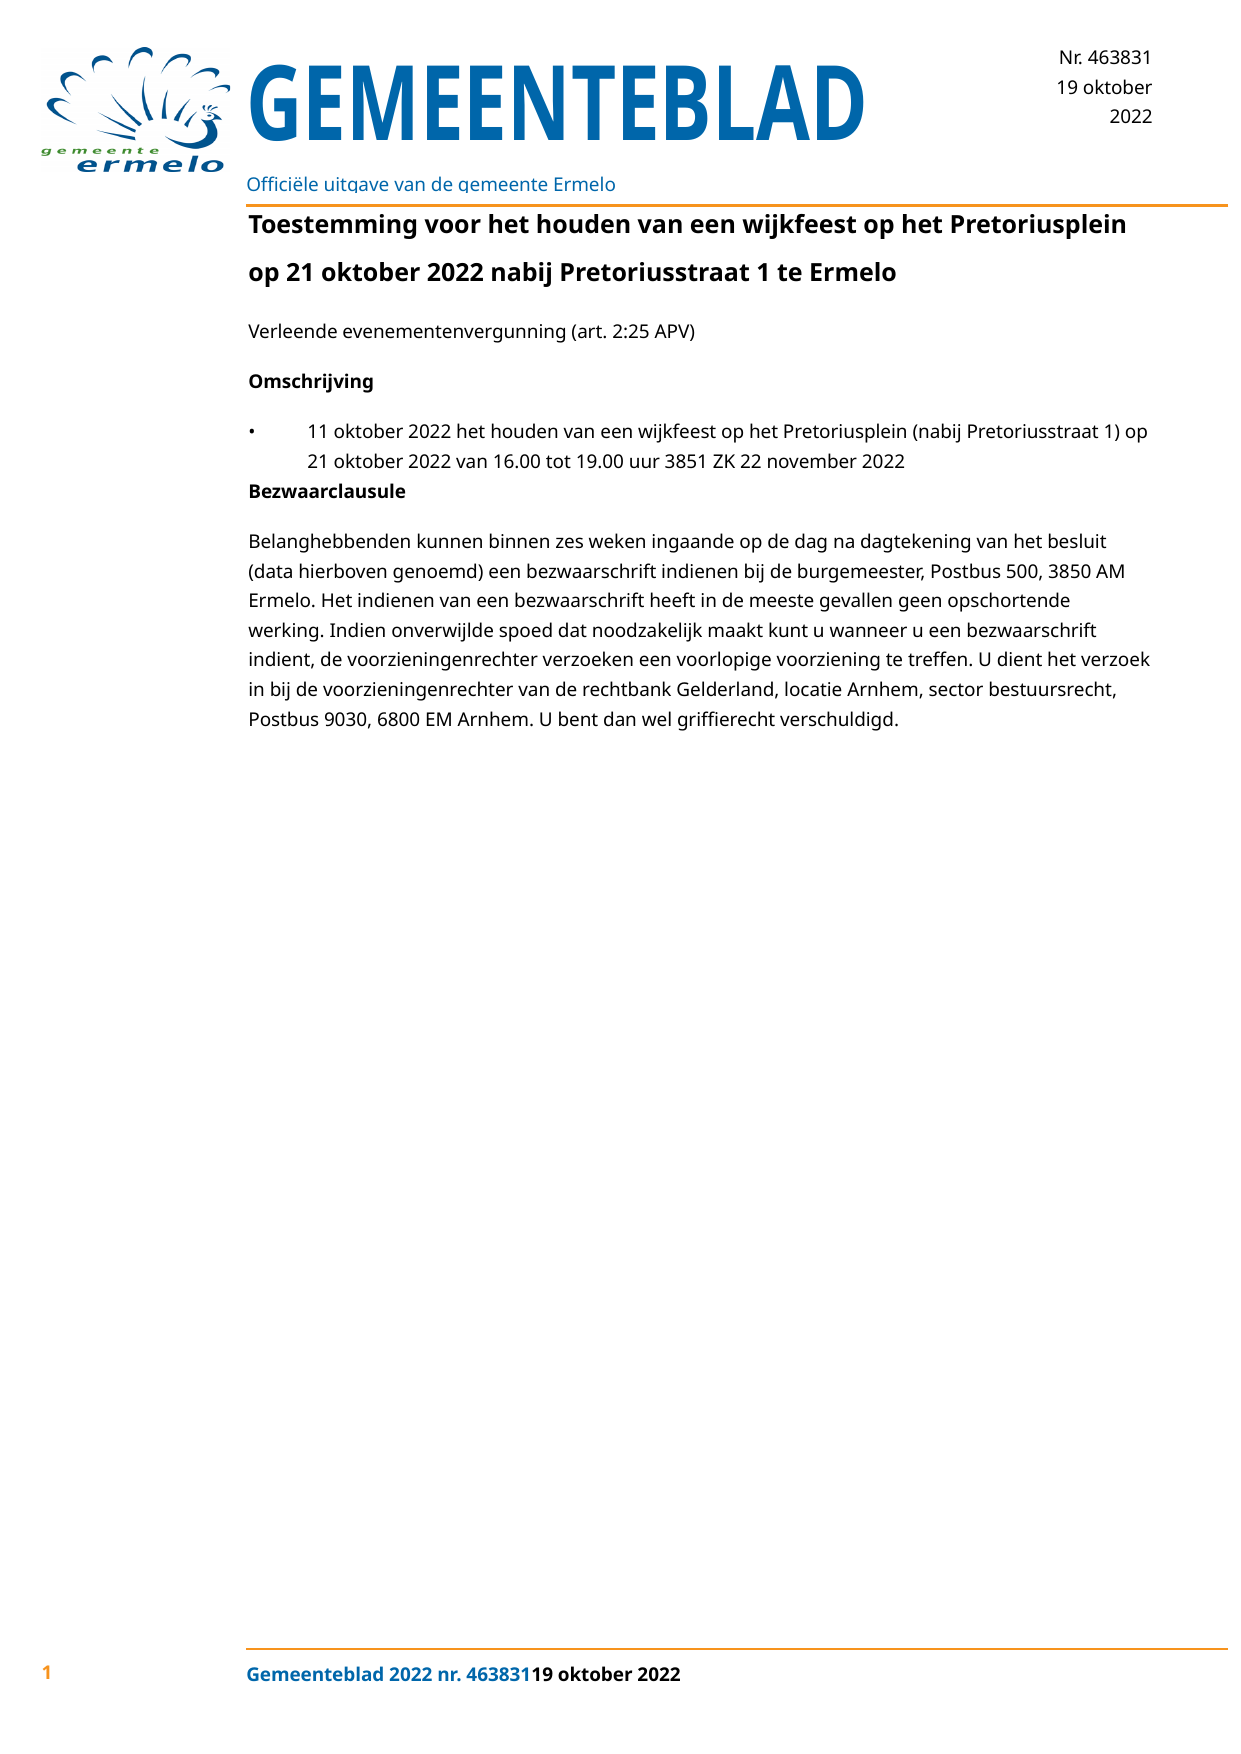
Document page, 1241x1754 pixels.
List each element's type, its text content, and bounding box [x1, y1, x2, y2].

text Verleende evenementenvergunning (art. 2:25 APV) [248, 318, 1152, 344]
text Bezwaarclausule [248, 478, 1152, 504]
text Omschrijving [248, 368, 1152, 394]
text Belanghebbenden kunnen binnen zes weken ingaande op de dag na dagtekening van het besluit (data hierboven genoemd) een bezwaarschrift indienen bij de burgemeester, Postbus 500, 3850 AM Ermelo. Het indienen van een bezwaarschrift heeft in de meeste gevallen geen opschortende werking. Indien onverwijlde spoed dat noodzakelijk maakt kunt u wanneer u een bezwaarschrift indient, de voorzieningenrechter verzoeken een voorlopige voorziening te treffen. U dient het verzoek in bij de voorzieningenrechter van de rechtbank Gelderland, locatie Arnhem, sector bestuursrecht, Postbus 9030, 6800 EM Arnhem. U bent dan wel griffierecht verschuldigd. [248, 528, 1152, 732]
list 11 oktober 2022 het houden van een wijkfeest op het Pretoriusplein (nabij Pretoriusstraat 1) op 21 oktober 2022 van 16.00 tot 19.00 uur 3851 ZK 22 november 2022 [248, 419, 1152, 474]
picture [41, 47, 231, 172]
text Toestemming voor het houden van een wijkfeest op het Pretoriusplein op 21 oktober 2022 nabij Pretoriusstraat 1 te Ermelo [248, 207, 1152, 288]
